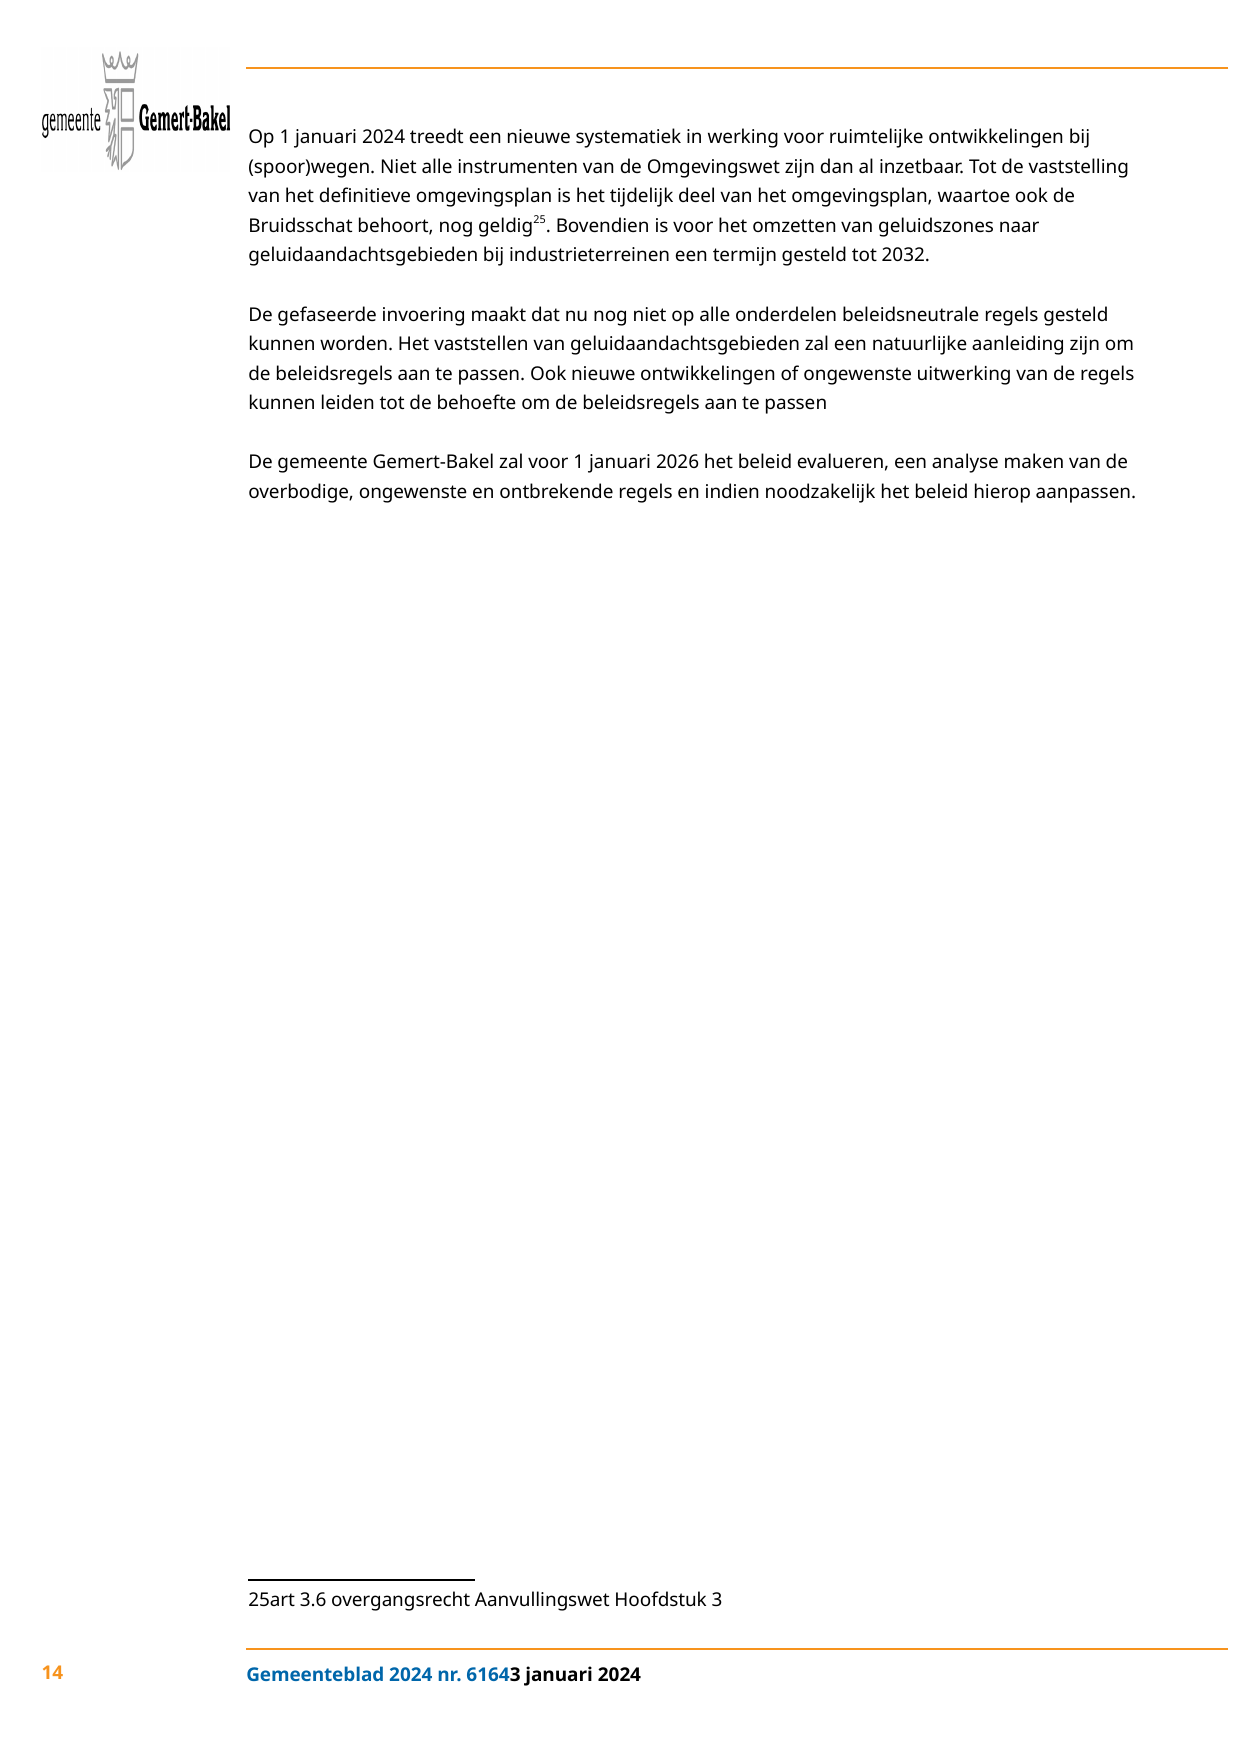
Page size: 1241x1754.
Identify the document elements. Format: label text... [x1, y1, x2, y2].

text Op 1 januari 2024 treedt een nieuwe systematiek in werking voor ruimtelijke ontwikkelingen bij (spoor)wegen. Niet alle instrumenten van de Omgevingswet zijn dan al inzetbaar. Tot de vaststelling van het definitieve omgevingsplan is het tijdelijk deel van het omgevingsplan, waartoe ook de Bruidsschat behoort, nog geldig. Bovendien is voor het omzetten van geluidszones naar geluidaandachtsgebieden bij industrieterreinen een termijn gesteld tot 2032. [248, 123, 1152, 267]
text De gefaseerde invoering maakt dat nu nog niet op alle onderdelen beleidsneutrale regels gesteld kunnen worden. Het vaststellen van geluidaandachtsgebieden zal een natuurlijke aanleiding zijn om de beleidsregels aan te passen. Ook nieuwe ontwikkelingen of ongewenste uitwerking van de regels kunnen leiden tot de behoefte om de beleidsregels aan te passen [248, 301, 1152, 415]
text art 3.6 overgangsrecht Aanvullingswet Hoofdstuk 3 [248, 1586, 1152, 1612]
picture [41, 47, 231, 172]
text De gemeente Gemert-Bakel zal voor 1 januari 2026 het beleid evalueren, een analyse maken van de overbodige, ongewenste en ontbrekende regels en indien noodzakelijk het beleid hierop aanpassen. [248, 449, 1152, 504]
